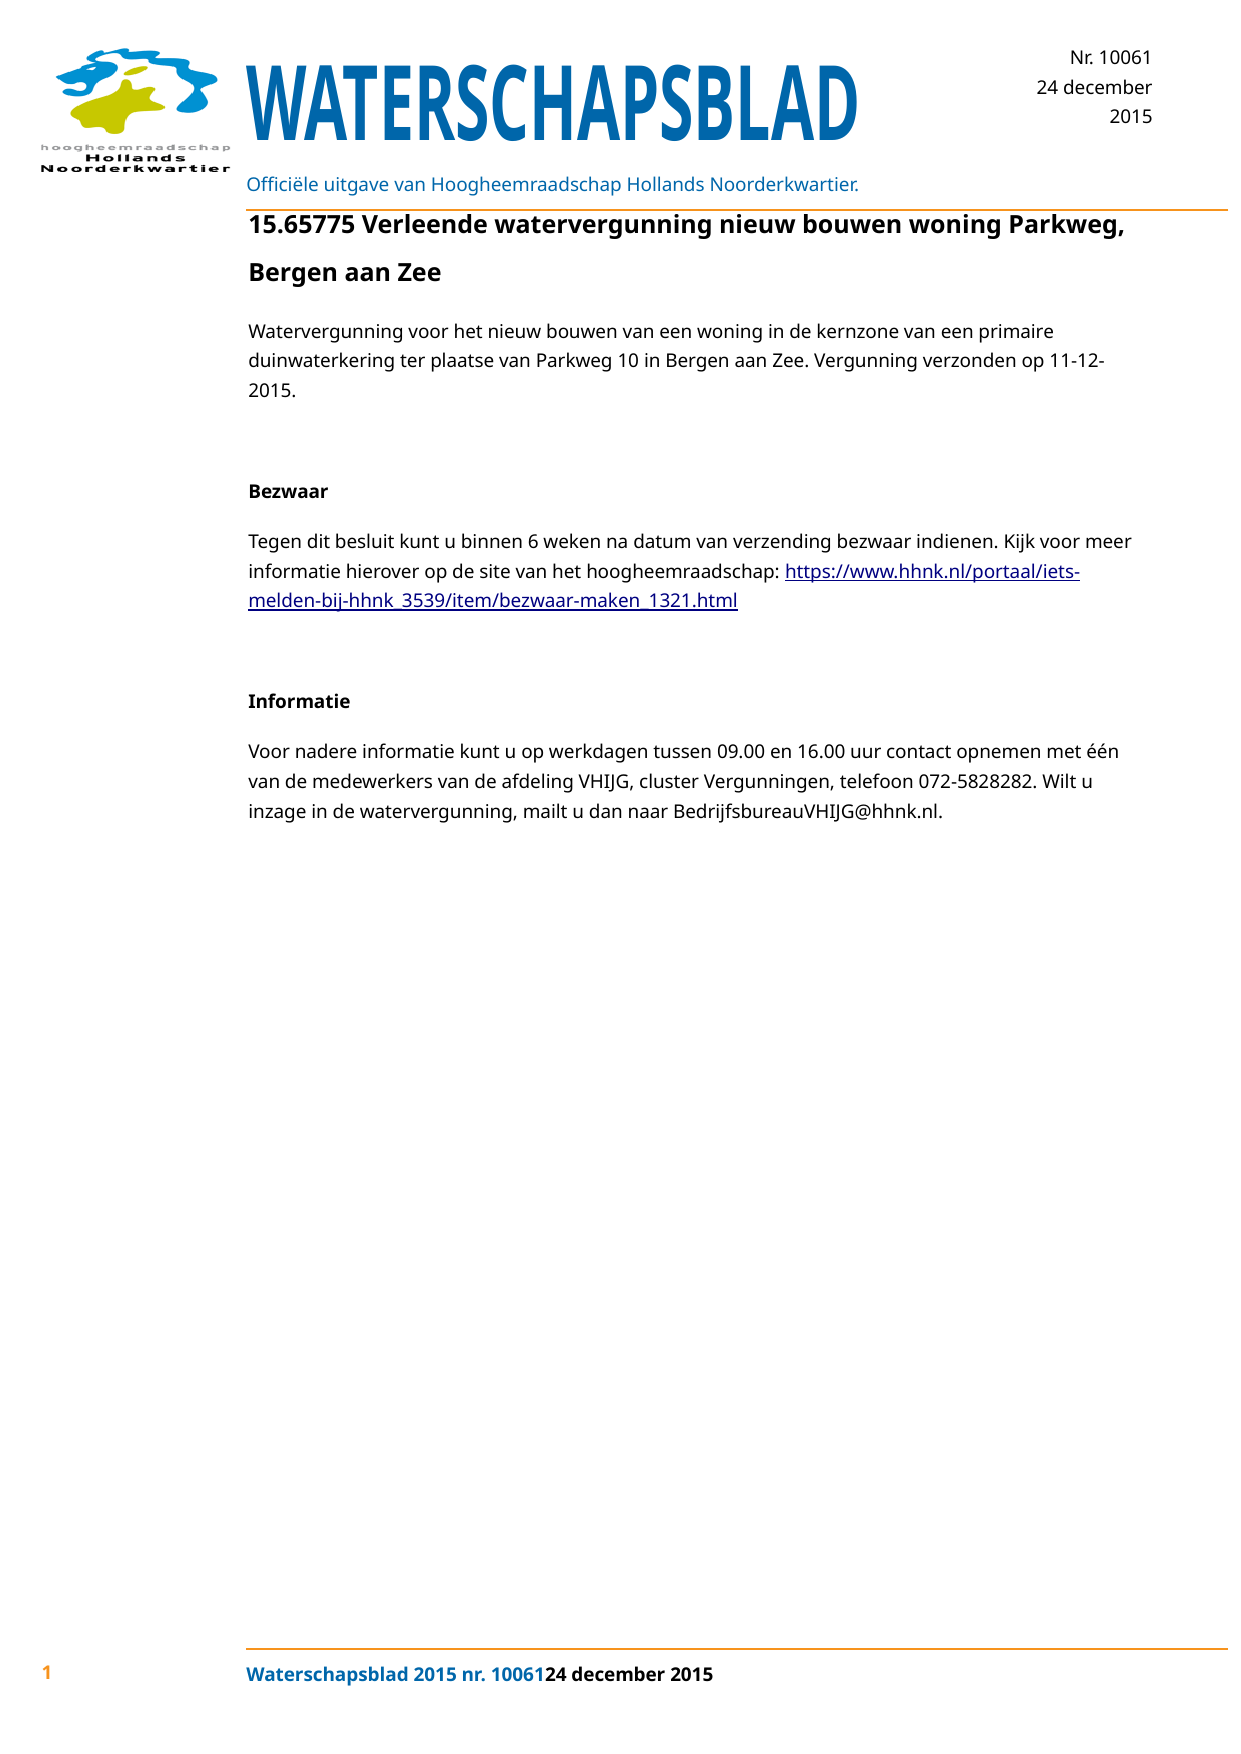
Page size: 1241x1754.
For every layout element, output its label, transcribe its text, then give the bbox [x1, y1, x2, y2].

text 15.65775 Verleende watervergunning nieuw bouwen woning Parkweg, Bergen aan Zee [248, 211, 1152, 288]
text Watervergunning voor het nieuw bouwen van een woning in de kernzone van een primaire duinwaterkering ter plaatse van Parkweg 10 in Bergen aan Zee. Vergunning verzonden op 11-12-2015. [248, 318, 1152, 403]
picture [41, 47, 231, 172]
text Informatie [248, 688, 1152, 714]
text Voor nadere informatie kunt u op werkdagen tussen 09.00 en 16.00 uur contact opnemen met één van de medewerkers van de afdeling VHIJG, cluster Vergunningen, telefoon 072-5828282. Wilt u inzage in de watervergunning, mailt u dan naar BedrijfsbureauVHIJG@hhnk.nl. [248, 739, 1152, 824]
text Tegen dit besluit kunt u binnen 6 weken na datum van verzending bezwaar indienen. Kijk voor meer informatie hierover op de site van het hoogheemraadschap: https://www.hhnk.nl/portaal/iets-melden-bij-hhnk_3539/item/bezwaar-maken_1321.html [248, 528, 1152, 613]
text Bezwaar [248, 478, 1152, 504]
